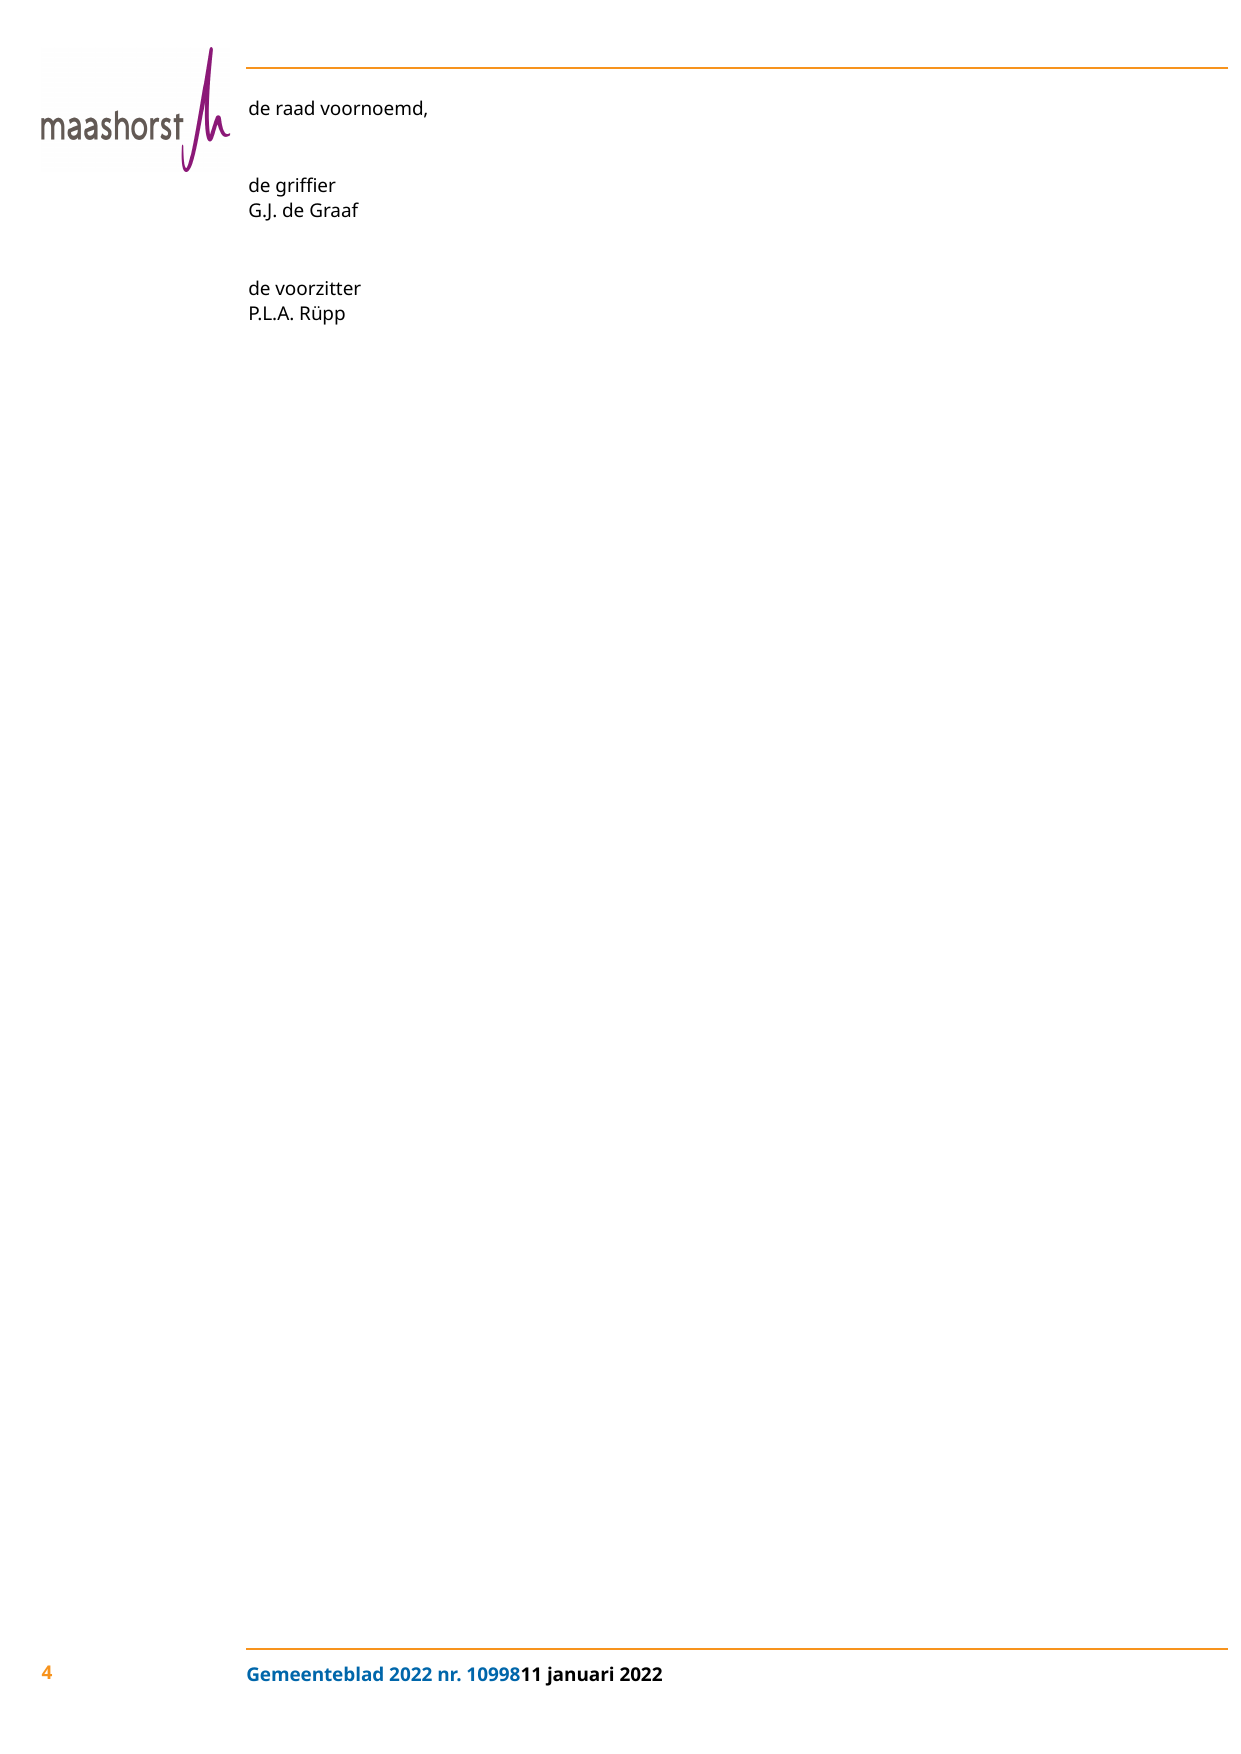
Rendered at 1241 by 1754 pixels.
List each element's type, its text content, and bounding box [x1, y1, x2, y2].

picture [41, 47, 231, 172]
text G.J. de Graaf [248, 198, 1152, 223]
text de voorzitter [248, 275, 1152, 301]
text P.L.A. Rüpp [248, 301, 1152, 326]
text de griffier [248, 172, 1152, 198]
text de raad voornoemd, [248, 95, 1152, 121]
